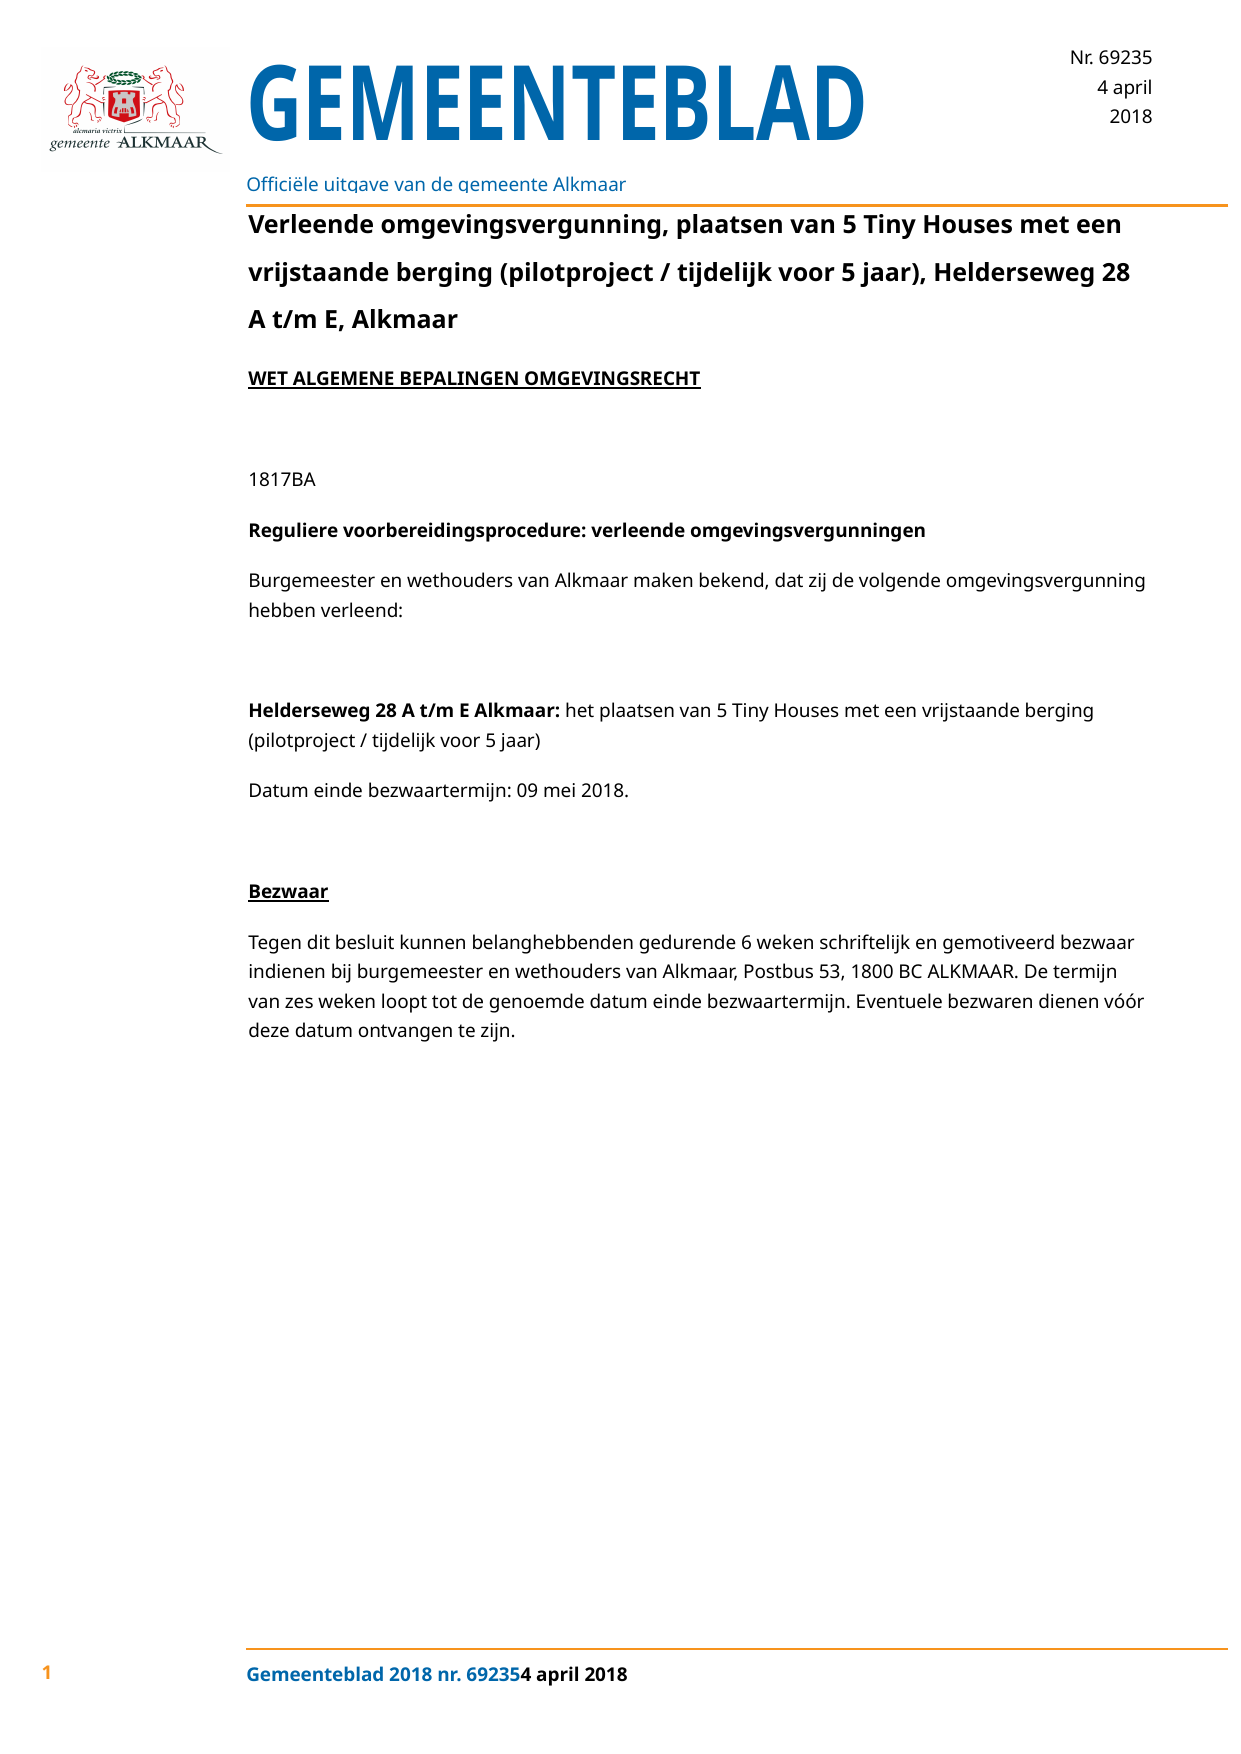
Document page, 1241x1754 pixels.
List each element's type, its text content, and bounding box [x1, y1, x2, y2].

text WET ALGEMENE BEPALINGEN OMGEVINGSRECHT [248, 366, 1152, 391]
text Bezwaar [248, 878, 1152, 904]
picture [41, 47, 231, 172]
text Reguliere voorbereidingsprocedure: verleende omgevingsvergunningen [248, 517, 1152, 542]
text Helderseweg 28 A t/m E Alkmaar: het plaatsen van 5 Tiny Houses met een vrijstaande berging (pilotproject / tijdelijk voor 5 jaar) [248, 698, 1152, 753]
text Tegen dit besluit kunnen belanghebbenden gedurende 6 weken schriftelijk en gemotiveerd bezwaar indienen bij burgemeester en wethouders van Alkmaar, Postbus 53, 1800 BC ALKMAAR. De termijn van zes weken loopt tot de genoemde datum einde bezwaartermijn. Eventuele bezwaren dienen vóór deze datum ontvangen te zijn. [248, 929, 1152, 1043]
text Datum einde bezwaartermijn: 09 mei 2018. [248, 778, 1152, 803]
text Verleende omgevingsvergunning, plaatsen van 5 Tiny Houses met een vrijstaande berging (pilotproject / tijdelijk voor 5 jaar), Helderseweg 28 A t/m E, Alkmaar [248, 207, 1152, 336]
text Burgemeester en wethouders van Alkmaar maken bekend, dat zij de volgende omgevingsvergunning hebben verleend: [248, 567, 1152, 622]
text 1817BA [248, 466, 1152, 492]
